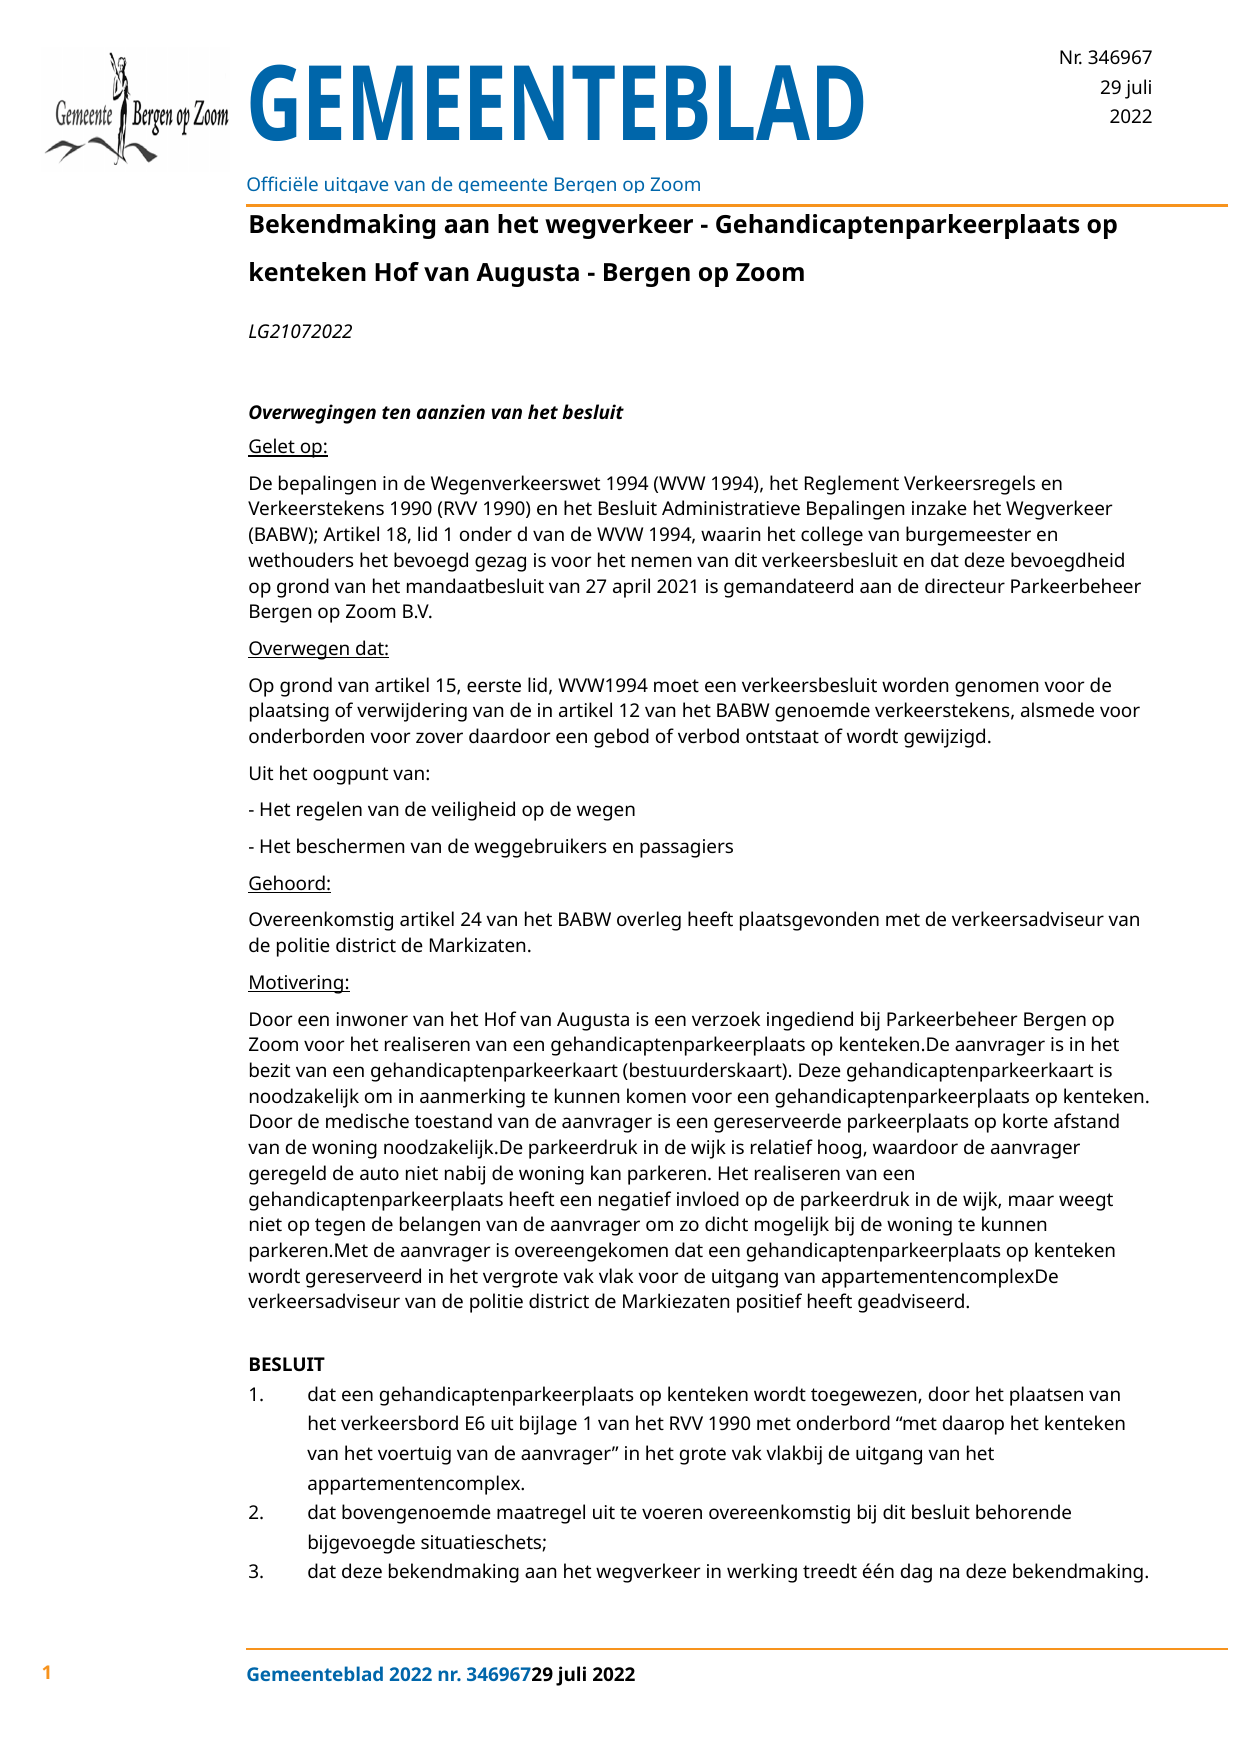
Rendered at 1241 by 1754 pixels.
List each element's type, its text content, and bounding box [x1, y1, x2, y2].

text - Het beschermen van de weggebruikers en passagiers [248, 833, 1152, 859]
picture [41, 47, 231, 172]
text Overwegen dat: [248, 635, 1152, 661]
text Gelet op: [248, 433, 1152, 459]
text Door een inwoner van het Hof van Augusta is een verzoek ingediend bij Parkeerbeheer Bergen op Zoom voor het realiseren van een gehandicaptenparkeerplaats op kenteken.De aanvrager is in het bezit van een gehandicaptenparkeerkaart (bestuurderskaart). Deze gehandicaptenparkeerkaart is noodzakelijk om in aanmerking te kunnen komen voor een gehandicaptenparkeerplaats op kenteken. Door de medische toestand van de aanvrager is een gereserveerde parkeerplaats op korte afstand van de woning noodzakelijk.De parkeerdruk in de wijk is relatief hoog, waardoor de aanvrager geregeld de auto niet nabij de woning kan parkeren. Het realiseren van een gehandicaptenparkeerplaats heeft een negatief invloed op de parkeerdruk in de wijk, maar weegt niet op tegen de belangen van de aanvrager om zo dicht mogelijk bij de woning te kunnen parkeren.Met de aanvrager is overeengekomen dat een gehandicaptenparkeerplaats op kenteken wordt gereserveerd in het vergrote vak vlak voor de uitgang van appartementencomplexDe verkeersadviseur van de politie district de Markiezaten positief heeft geadviseerd. [248, 1006, 1152, 1314]
text Overeenkomstig artikel 24 van het BABW overleg heeft plaatsgevonden met de verkeersadviseur van de politie district de Markizaten. [248, 907, 1152, 958]
text Motivering: [248, 969, 1152, 995]
list dat bovengenoemde maatregel uit te voeren overeenkomstig bij dit besluit behorende bijgevoegde situatieschets; [248, 1499, 1152, 1555]
text LG21072022 [248, 318, 1152, 344]
text Bekendmaking aan het wegverkeer - Gehandicaptenparkeerplaats op kenteken Hof van Augusta - Bergen op Zoom [248, 207, 1152, 288]
text BESLUIT [248, 1351, 1152, 1377]
text Overwegingen ten aanzien van het besluit [248, 399, 1152, 425]
text De bepalingen in de Wegenverkeerswet 1994 (WVW 1994), het Reglement Verkeersregels en Verkeerstekens 1990 (RVV 1990) en het Besluit Administratieve Bepalingen inzake het Wegverkeer (BABW); Artikel 18, lid 1 onder d van de WVW 1994, waarin het college van burgemeester en wethouders het bevoegd gezag is voor het nemen van dit verkeersbesluit en dat deze bevoegdheid op grond van het mandaatbesluit van 27 april 2021 is gemandateerd aan de directeur Parkeerbeheer Bergen op Zoom B.V. [248, 470, 1152, 624]
text Gehoord: [248, 870, 1152, 896]
list dat deze bekendmaking aan het wegverkeer in werking treedt één dag na deze bekendmaking. [248, 1558, 1152, 1584]
text Uit het oogpunt van: [248, 760, 1152, 786]
text - Het regelen van de veiligheid op de wegen [248, 797, 1152, 822]
list dat een gehandicaptenparkeerplaats op kenteken wordt toegewezen, door het plaatsen van het verkeersbord E6 uit bijlage 1 van het RVV 1990 met onderbord “met daarop het kenteken van het voertuig van de aanvrager” in het grote vak vlakbij de uitgang van het appartementencomplex. [248, 1381, 1152, 1496]
text Op grond van artikel 15, eerste lid, WVW1994 moet een verkeersbesluit worden genomen voor de plaatsing of verwijdering van de in artikel 12 van het BABW genoemde verkeerstekens, alsmede voor onderborden voor zover daardoor een gebod of verbod ontstaat of wordt gewijzigd. [248, 672, 1152, 749]
